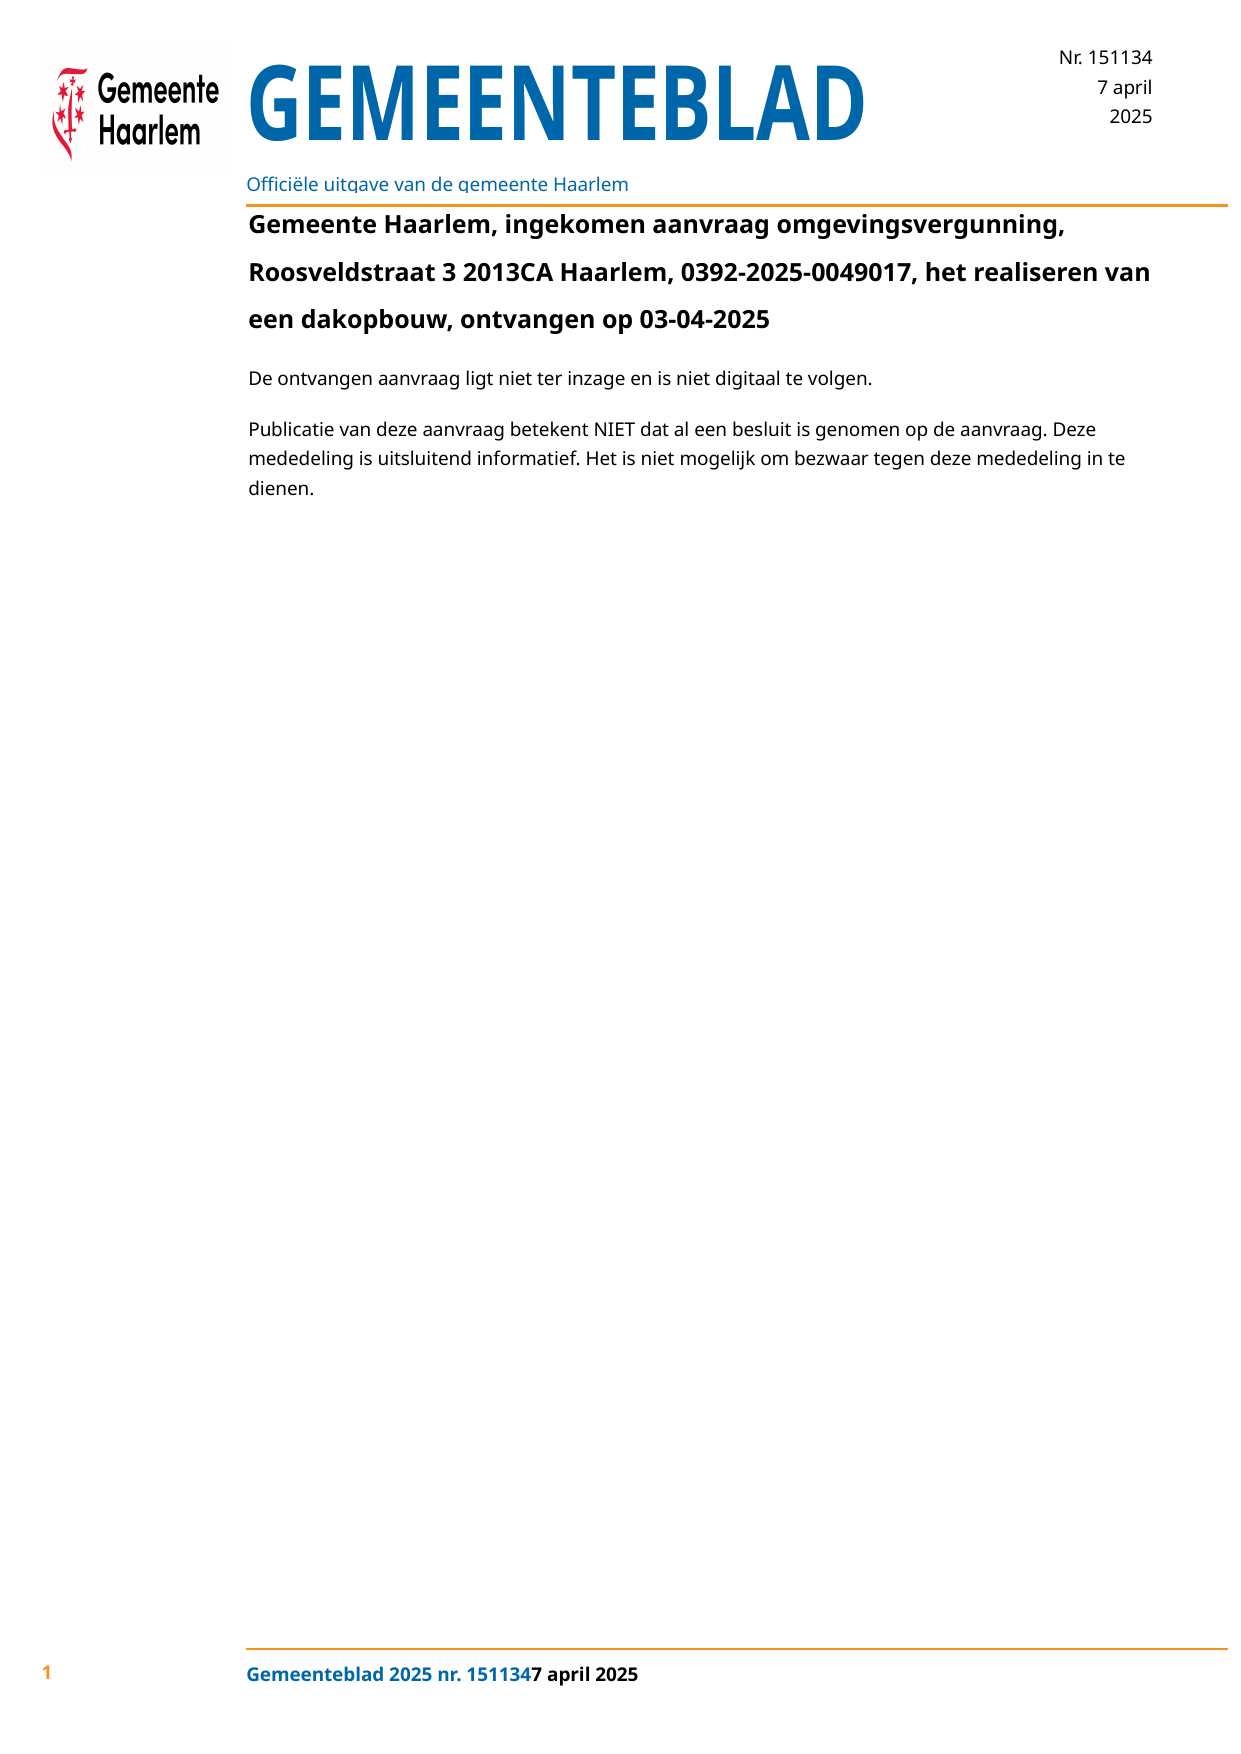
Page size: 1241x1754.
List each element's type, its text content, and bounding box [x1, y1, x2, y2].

text De ontvangen aanvraag ligt niet ter inzage en is niet digitaal te volgen. [248, 366, 1152, 391]
text Publicatie van deze aanvraag betekent NIET dat al een besluit is genomen op de aanvraag. Deze mededeling is uitsluitend informatief. Het is niet mogelijk om bezwaar tegen deze mededeling in te dienen. [248, 416, 1152, 501]
picture [41, 47, 231, 172]
text Gemeente Haarlem, ingekomen aanvraag omgevingsvergunning, Roosveldstraat 3 2013CA Haarlem, 0392-2025-0049017, het realiseren van een dakopbouw, ontvangen op 03-04-2025 [248, 207, 1152, 336]
